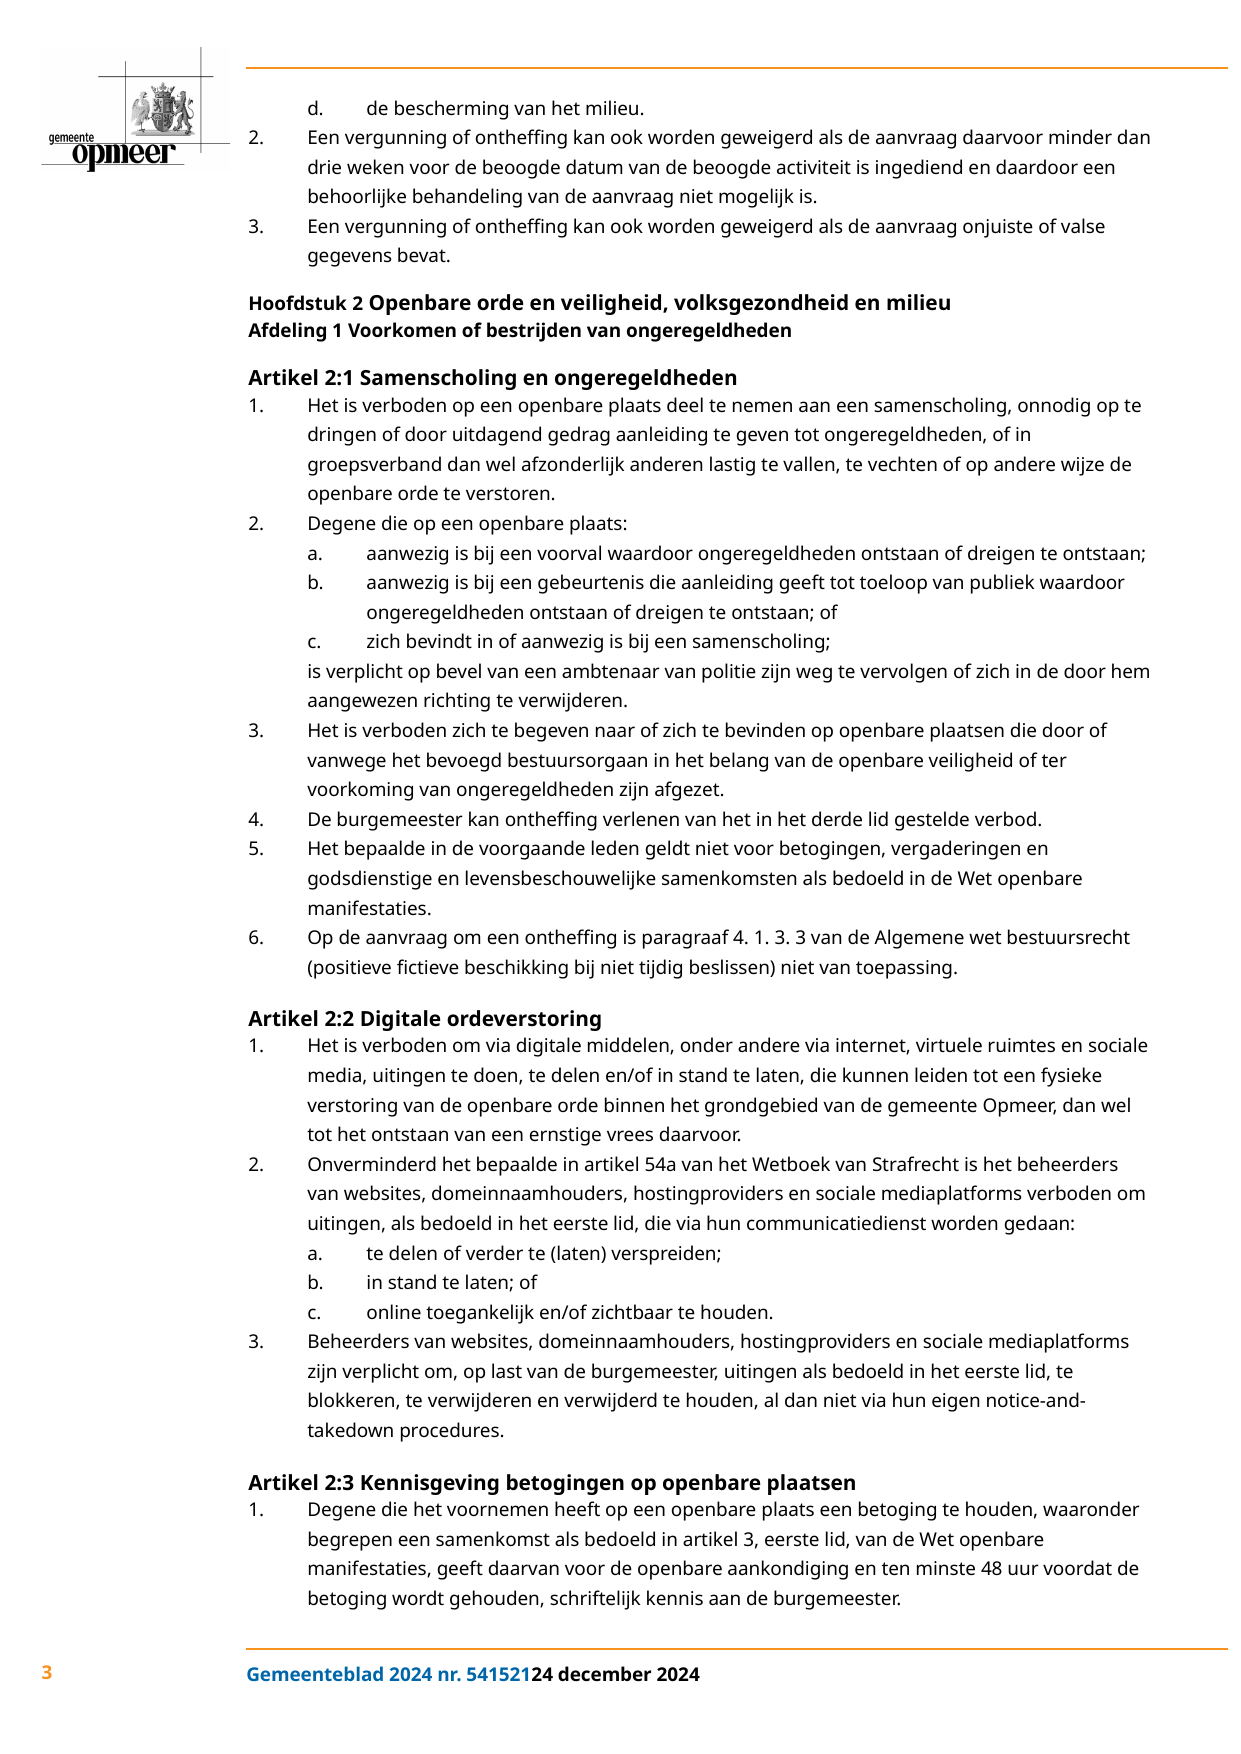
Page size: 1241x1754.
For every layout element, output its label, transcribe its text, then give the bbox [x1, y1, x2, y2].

list Een vergunning of ontheffing kan ook worden geweigerd als de aanvraag onjuiste of valse gegevens bevat. [248, 213, 1152, 268]
list Het is verboden op een openbare plaats deel te nemen aan een samenscholing, onnodig op te dringen of door uitdagend gedrag aanleiding te geven tot ongeregeldheden, of in groepsverband dan wel afzonderlijk anderen lastig te vallen, te vechten of op andere wijze de openbare orde te verstoren. [248, 392, 1152, 506]
list zich bevindt in of aanwezig is bij een samenscholing; [307, 628, 1152, 654]
list aanwezig is bij een voorval waardoor ongeregeldheden ontstaan of dreigen te ontstaan; [307, 540, 1152, 565]
list Het is verboden zich te begeven naar of zich te bevinden op openbare plaatsen die door of vanwege het bevoegd bestuursorgaan in het belang van de openbare veiligheid of ter voorkoming van ongeregeldheden zijn afgezet. [248, 717, 1152, 802]
list is verplicht op bevel van een ambtenaar van politie zijn weg te vervolgen of zich in de door hem aangewezen richting te verwijderen. [248, 658, 1152, 713]
list de bescherming van het milieu. [307, 95, 1152, 121]
text Hoofdstuk 2 Openbare orde en veiligheid, volksgezondheid en milieu [248, 288, 1152, 317]
list Onverminderd het bepaalde in artikel 54a van het Wetboek van Strafrecht is het beheerders van websites, domeinnaamhouders, hostingproviders en sociale mediaplatforms verboden om uitingen, als bedoeld in het eerste lid, die via hun communicatiedienst worden gedaan: [248, 1151, 1152, 1236]
list te delen of verder te (laten) verspreiden; [307, 1240, 1152, 1266]
list De burgemeester kan ontheffing verlenen van het in het derde lid gestelde verbod. [248, 806, 1152, 832]
list online toegankelijk en/of zichtbaar te houden. [307, 1299, 1152, 1325]
list in stand te laten; of [307, 1269, 1152, 1295]
list Degene die het voornemen heeft op een openbare plaats een betoging te houden, waaronder begrepen een samenkomst als bedoeld in artikel 3, eerste lid, van de Wet openbare manifestaties, geeft daarvan voor de openbare aankondiging en ten minste 48 uur voordat de betoging wordt gehouden, schriftelijk kennis aan de burgemeester. [248, 1496, 1152, 1611]
list Een vergunning of ontheffing kan ook worden geweigerd als de aanvraag daarvoor minder dan drie weken voor de beoogde datum van de beoogde activiteit is ingediend en daardoor een behoorlijke behandeling van de aanvraag niet mogelijk is. [248, 124, 1152, 209]
list Beheerders van websites, domeinnaamhouders, hostingproviders en sociale mediaplatforms zijn verplicht om, op last van de burgemeester, uitingen als bedoeld in het eerste lid, te blokkeren, te verwijderen en verwijderd te houden, al dan niet via hun eigen notice-and-takedown procedures. [248, 1328, 1152, 1443]
list Het bepaalde in de voorgaande leden geldt niet voor betogingen, vergaderingen en godsdienstige en levensbeschouwelijke samenkomsten als bedoeld in de Wet openbare manifestaties. [248, 836, 1152, 920]
text Artikel 2:3 Kennisgeving betogingen op openbare plaatsen [248, 1468, 1152, 1496]
list aanwezig is bij een gebeurtenis die aanleiding geeft tot toeloop van publiek waardoor ongeregeldheden ontstaan of dreigen te ontstaan; of [307, 569, 1152, 624]
list Degene die op een openbare plaats: [248, 510, 1152, 536]
text Artikel 2:1 Samenscholing en ongeregeldheden [248, 363, 1152, 392]
list Het is verboden om via digitale middelen, onder andere via internet, virtuele ruimtes en sociale media, uitingen te doen, te delen en/of in stand te laten, die kunnen leiden tot een fysieke verstoring van de openbare orde binnen het grondgebied van de gemeente Opmeer, dan wel tot het ontstaan van een ernstige vrees daarvoor. [248, 1033, 1152, 1147]
picture [41, 47, 231, 172]
text Artikel 2:2 Digitale ordeverstoring [248, 1004, 1152, 1033]
list Op de aanvraag om een ontheffing is paragraaf 4. 1. 3. 3 van de Algemene wet bestuursrecht (positieve fictieve beschikking bij niet tijdig beslissen) niet van toepassing. [248, 924, 1152, 979]
text Afdeling 1 Voorkomen of bestrijden van ongeregeldheden [248, 317, 1152, 342]
